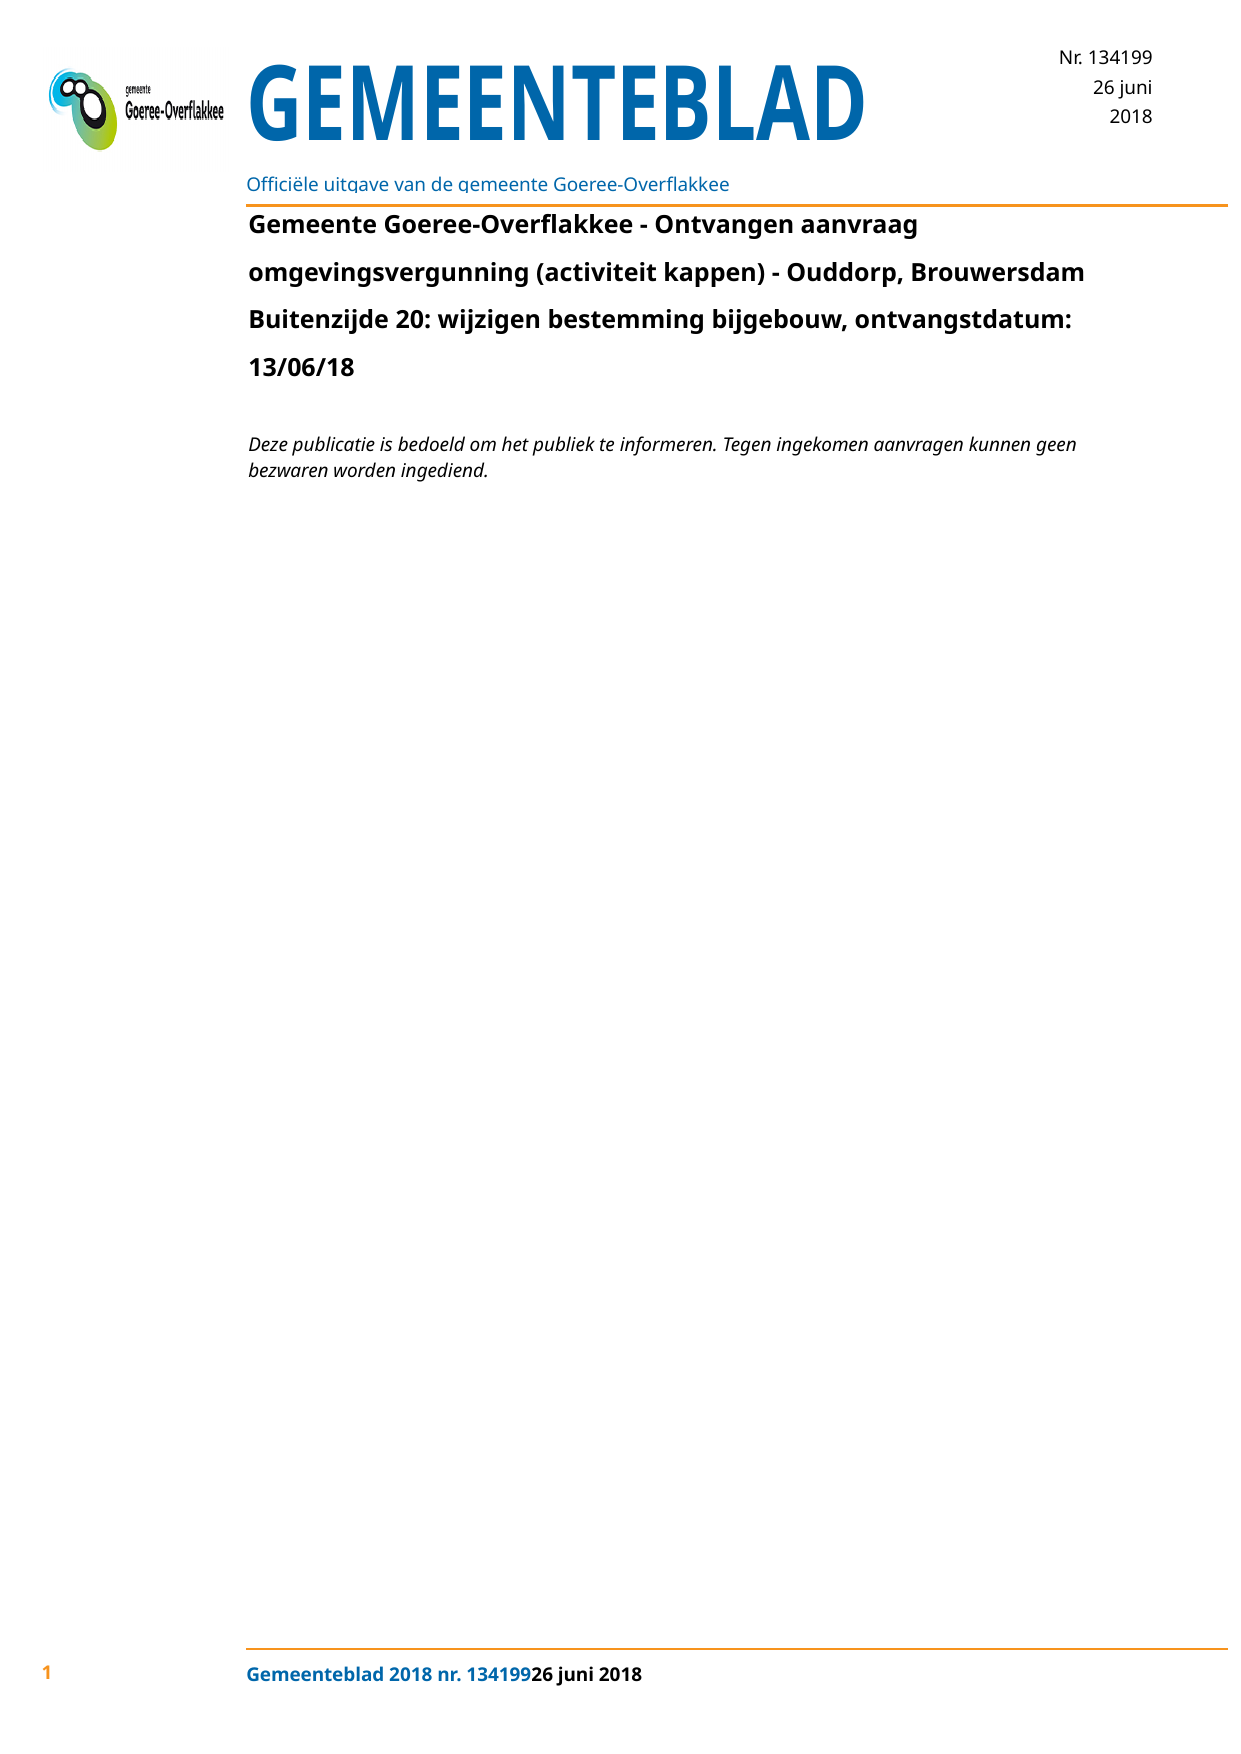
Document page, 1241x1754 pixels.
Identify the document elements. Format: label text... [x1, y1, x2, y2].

text Deze publicatie is bedoeld om het publiek te informeren. Tegen ingekomen aanvragen kunnen geen bezwaren worden ingediend. [248, 431, 1152, 483]
picture [41, 47, 231, 172]
text Gemeente Goeree-Overflakkee - Ontvangen aanvraag omgevingsvergunning (activiteit kappen) - Ouddorp, Brouwersdam Buitenzijde 20: wijzigen bestemming bijgebouw, ontvangstdatum: 13/06/18 [248, 207, 1152, 384]
